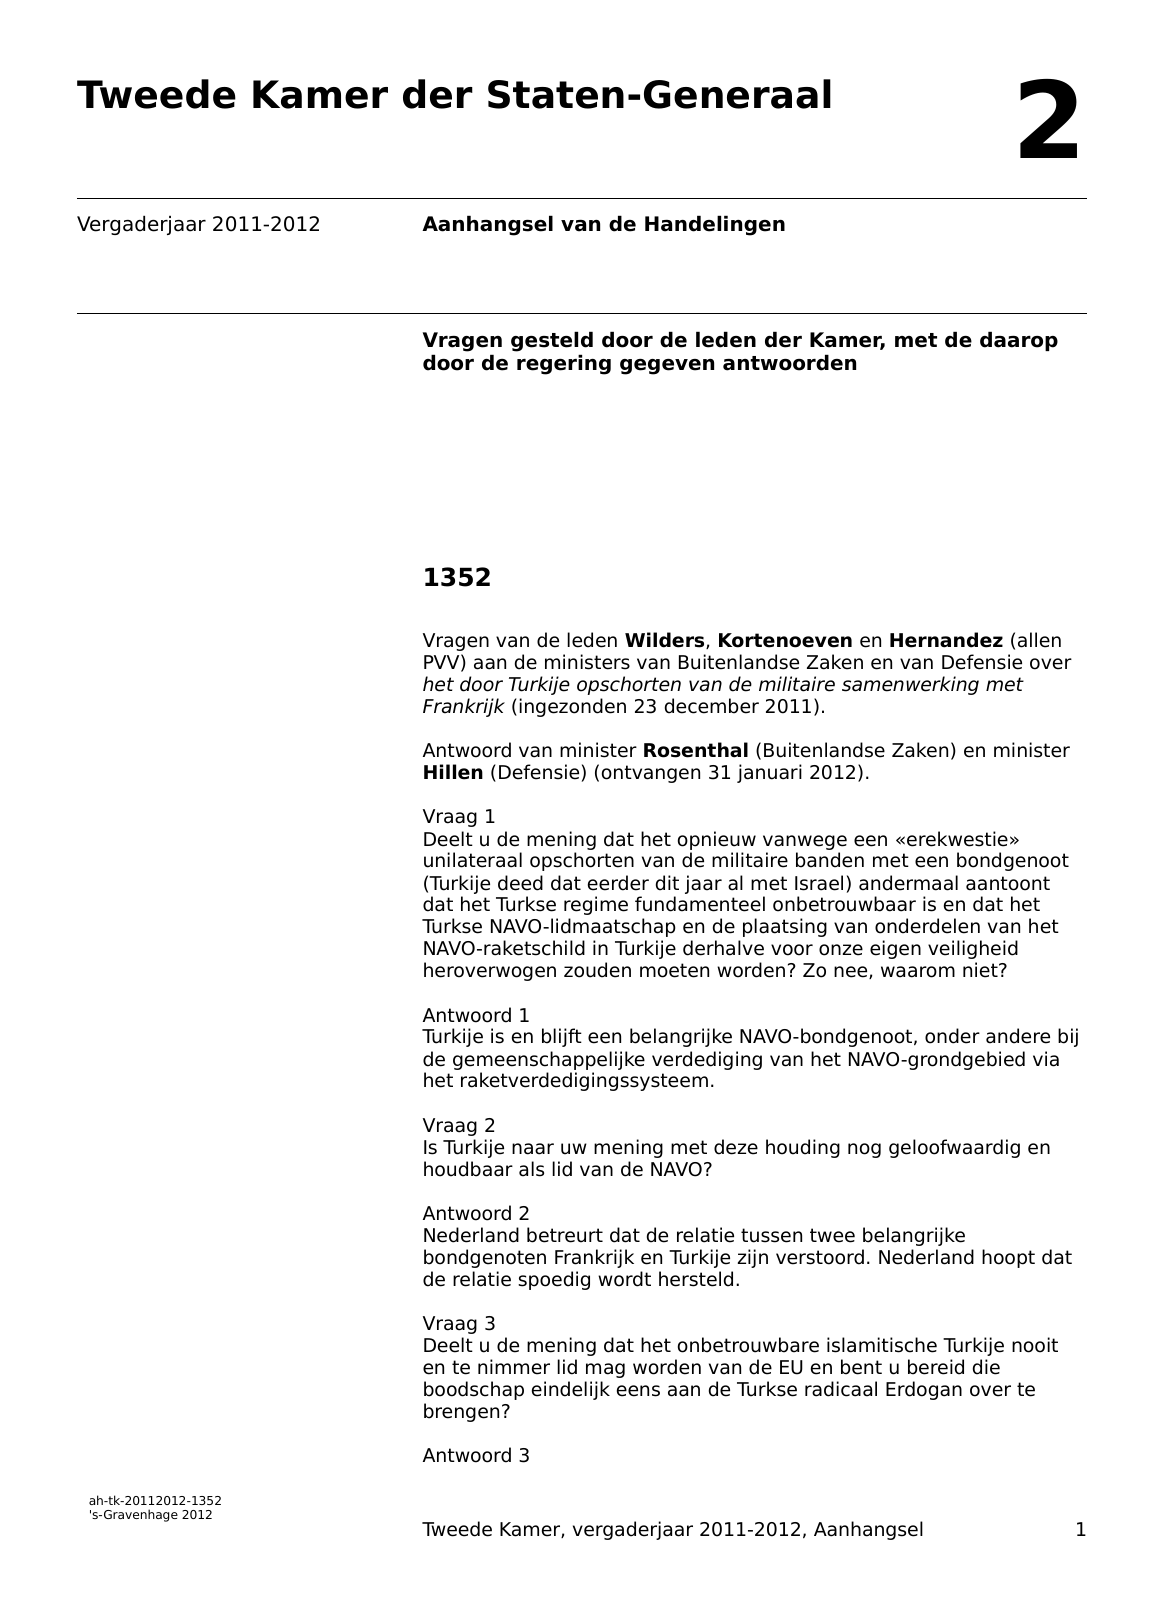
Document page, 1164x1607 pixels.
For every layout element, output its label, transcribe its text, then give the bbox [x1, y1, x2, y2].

table_cell Aanhangsel van de Handelingen [422, 199, 1087, 313]
text Vraag 3 [422, 1313, 1087, 1335]
text Antwoord van minister Rosenthal (Buitenlandse Zaken) en minister Hillen (Defensie) (ontvangen 31 januari 2012). [422, 740, 1087, 784]
text Vragen van de leden Wilders, Kortenoeven en Hernandez (allen PVV) aan de ministers van Buitenlandse Zaken en van Defensie over het door Turkije opschorten van de militaire samenwerking met Frankrijk (ingezonden 23 december 2011). [422, 630, 1087, 718]
text Deelt u de mening dat het opnieuw vanwege een «erekwestie» unilateraal opschorten van de militaire banden met een bondgenoot (Turkije deed dat eerder dit jaar al met Israel) andermaal aantoont dat het Turkse regime fundamenteel onbetrouwbaar is en dat het Turkse NAVO-lidmaatschap en de plaatsing van onderdelen van het NAVO-raketschild in Turkije derhalve voor onze eigen veiligheid heroverwogen zouden moeten worden? Zo nee, waarom niet? [422, 828, 1087, 982]
table_header 2 [886, 59, 1087, 198]
text Turkije is en blijft een belangrijke NAVO-bondgenoot, onder andere bij de gemeenschappelijke verdediging van het NAVO-grondgebied via het raketverdedigingssysteem. [422, 1026, 1087, 1092]
text Antwoord 3 [422, 1445, 1087, 1467]
text Vraag 2 [422, 1114, 1087, 1137]
text Antwoord 2 [422, 1203, 1087, 1225]
text Deelt u de mening dat het onbetrouwbare islamitische Turkije nooit en te nimmer lid mag worden van de EU en bent u bereid die boodschap eindelijk eens aan de Turkse radicaal Erdogan over te brengen? [422, 1335, 1087, 1423]
table_cell Vergaderjaar 2011-2012 [77, 199, 422, 313]
text Is Turkije naar uw mening met deze houding nog geloofwaardig en houdbaar als lid van de NAVO? [422, 1137, 1087, 1181]
table_cell Vragen gesteld door de leden der Kamer, met de daarop door de regering gegeven antwoorden [422, 314, 1087, 375]
table_header Tweede Kamer der Staten-Generaal [77, 59, 886, 198]
table_cell [77, 314, 422, 375]
text ah-tk-20112012-1352 [88, 1494, 323, 1508]
text Vraag 1 [422, 806, 1087, 828]
text 1352 [422, 563, 1087, 592]
text Antwoord 1 [422, 1004, 1087, 1026]
text Nederland betreurt dat de relatie tussen twee belangrijke bondgenoten Frankrijk en Turkije zijn verstoord. Nederland hoopt dat de relatie spoedig wordt hersteld. [422, 1225, 1087, 1291]
text 's-Gravenhage 2012 [88, 1508, 323, 1522]
